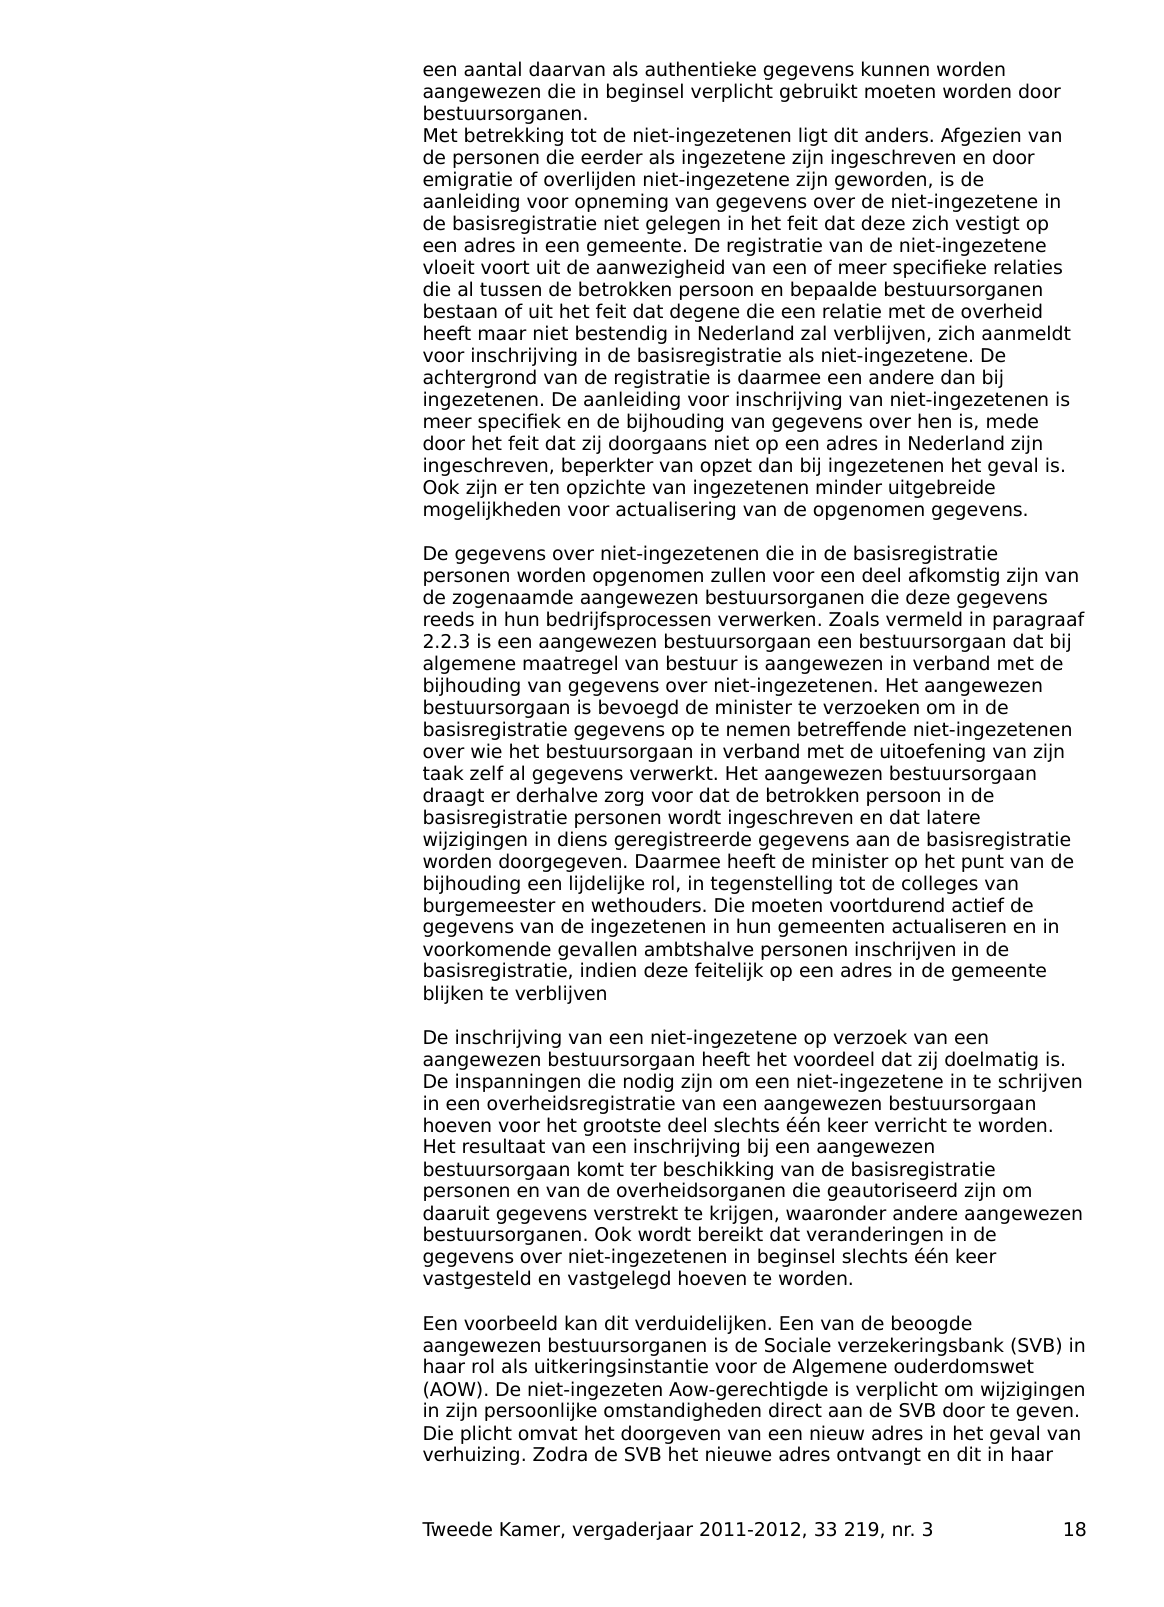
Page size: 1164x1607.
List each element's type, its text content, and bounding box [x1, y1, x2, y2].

text een aantal daarvan als authentieke gegevens kunnen worden aangewezen die in beginsel verplicht gebruikt moeten worden door bestuursorganen. [422, 59, 1087, 125]
text De gegevens over niet-ingezetenen die in de basisregistratie personen worden opgenomen zullen voor een deel afkomstig zijn van de zogenaamde aangewezen bestuursorganen die deze gegevens reeds in hun bedrijfsprocessen verwerken. Zoals vermeld in paragraaf 2.2.3 is een aangewezen bestuursorgaan een bestuursorgaan dat bij algemene maatregel van bestuur is aangewezen in verband met de bijhouding van gegevens over niet-ingezetenen. Het aangewezen bestuursorgaan is bevoegd de minister te verzoeken om in de basisregistratie gegevens op te nemen betreffende niet-ingezetenen over wie het bestuursorgaan in verband met de uitoefening van zijn taak zelf al gegevens verwerkt. Het aangewezen bestuursorgaan draagt er derhalve zorg voor dat de betrokken persoon in de basisregistratie personen wordt ingeschreven en dat latere wijzigingen in diens geregistreerde gegevens aan de basisregistratie worden doorgegeven. Daarmee heeft de minister op het punt van de bijhouding een lijdelijke rol, in tegenstelling tot de colleges van burgemeester en wethouders. Die moeten voortdurend actief de gegevens van de ingezetenen in hun gemeenten actualiseren en in voorkomende gevallen ambtshalve personen inschrijven in de basisregistratie, indien deze feitelijk op een adres in de gemeente blijken te verblijven [422, 543, 1087, 1004]
text Een voorbeeld kan dit verduidelijken. Een van de beoogde aangewezen bestuursorganen is de Sociale verzekeringsbank (SVB) in haar rol als uitkeringsinstantie voor de Algemene ouderdomswet (AOW). De niet-ingezeten Aow-gerechtigde is verplicht om wijzigingen in zijn persoonlijke omstandigheden direct aan de SVB door te geven. Die plicht omvat het doorgeven van een nieuw adres in het geval van verhuizing. Zodra de SVB het nieuwe adres ontvangt en dit in haar [422, 1312, 1087, 1466]
text De inschrijving van een niet-ingezetene op verzoek van een aangewezen bestuursorgaan heeft het voordeel dat zij doelmatig is. De inspanningen die nodig zijn om een niet-ingezetene in te schrijven in een overheidsregistratie van een aangewezen bestuursorgaan hoeven voor het grootste deel slechts één keer verricht te worden. Het resultaat van een inschrijving bij een aangewezen bestuursorgaan komt ter beschikking van de basisregistratie personen en van de overheidsorganen die geautoriseerd zijn om daaruit gegevens verstrekt te krijgen, waaronder andere aangewezen bestuursorganen. Ook wordt bereikt dat veranderingen in de gegevens over niet-ingezetenen in beginsel slechts één keer vastgesteld en vastgelegd hoeven te worden. [422, 1027, 1087, 1290]
text Met betrekking tot de niet-ingezetenen ligt dit anders. Afgezien van de personen die eerder als ingezetene zijn ingeschreven en door emigratie of overlijden niet-ingezetene zijn geworden, is de aanleiding voor opneming van gegevens over de niet-ingezetene in de basisregistratie niet gelegen in het feit dat deze zich vestigt op een adres in een gemeente. De registratie van de niet-ingezetene vloeit voort uit de aanwezigheid van een of meer specifieke relaties die al tussen de betrokken persoon en bepaalde bestuursorganen bestaan of uit het feit dat degene die een relatie met de overheid heeft maar niet bestendig in Nederland zal verblijven, zich aanmeldt voor inschrijving in de basisregistratie als niet-ingezetene. De achtergrond van de registratie is daarmee een andere dan bij ingezetenen. De aanleiding voor inschrijving van niet-ingezetenen is meer specifiek en de bijhouding van gegevens over hen is, mede door het feit dat zij doorgaans niet op een adres in Nederland zijn ingeschreven, beperkter van opzet dan bij ingezetenen het geval is. Ook zijn er ten opzichte van ingezetenen minder uitgebreide mogelijkheden voor actualisering van de opgenomen gegevens. [422, 125, 1087, 521]
